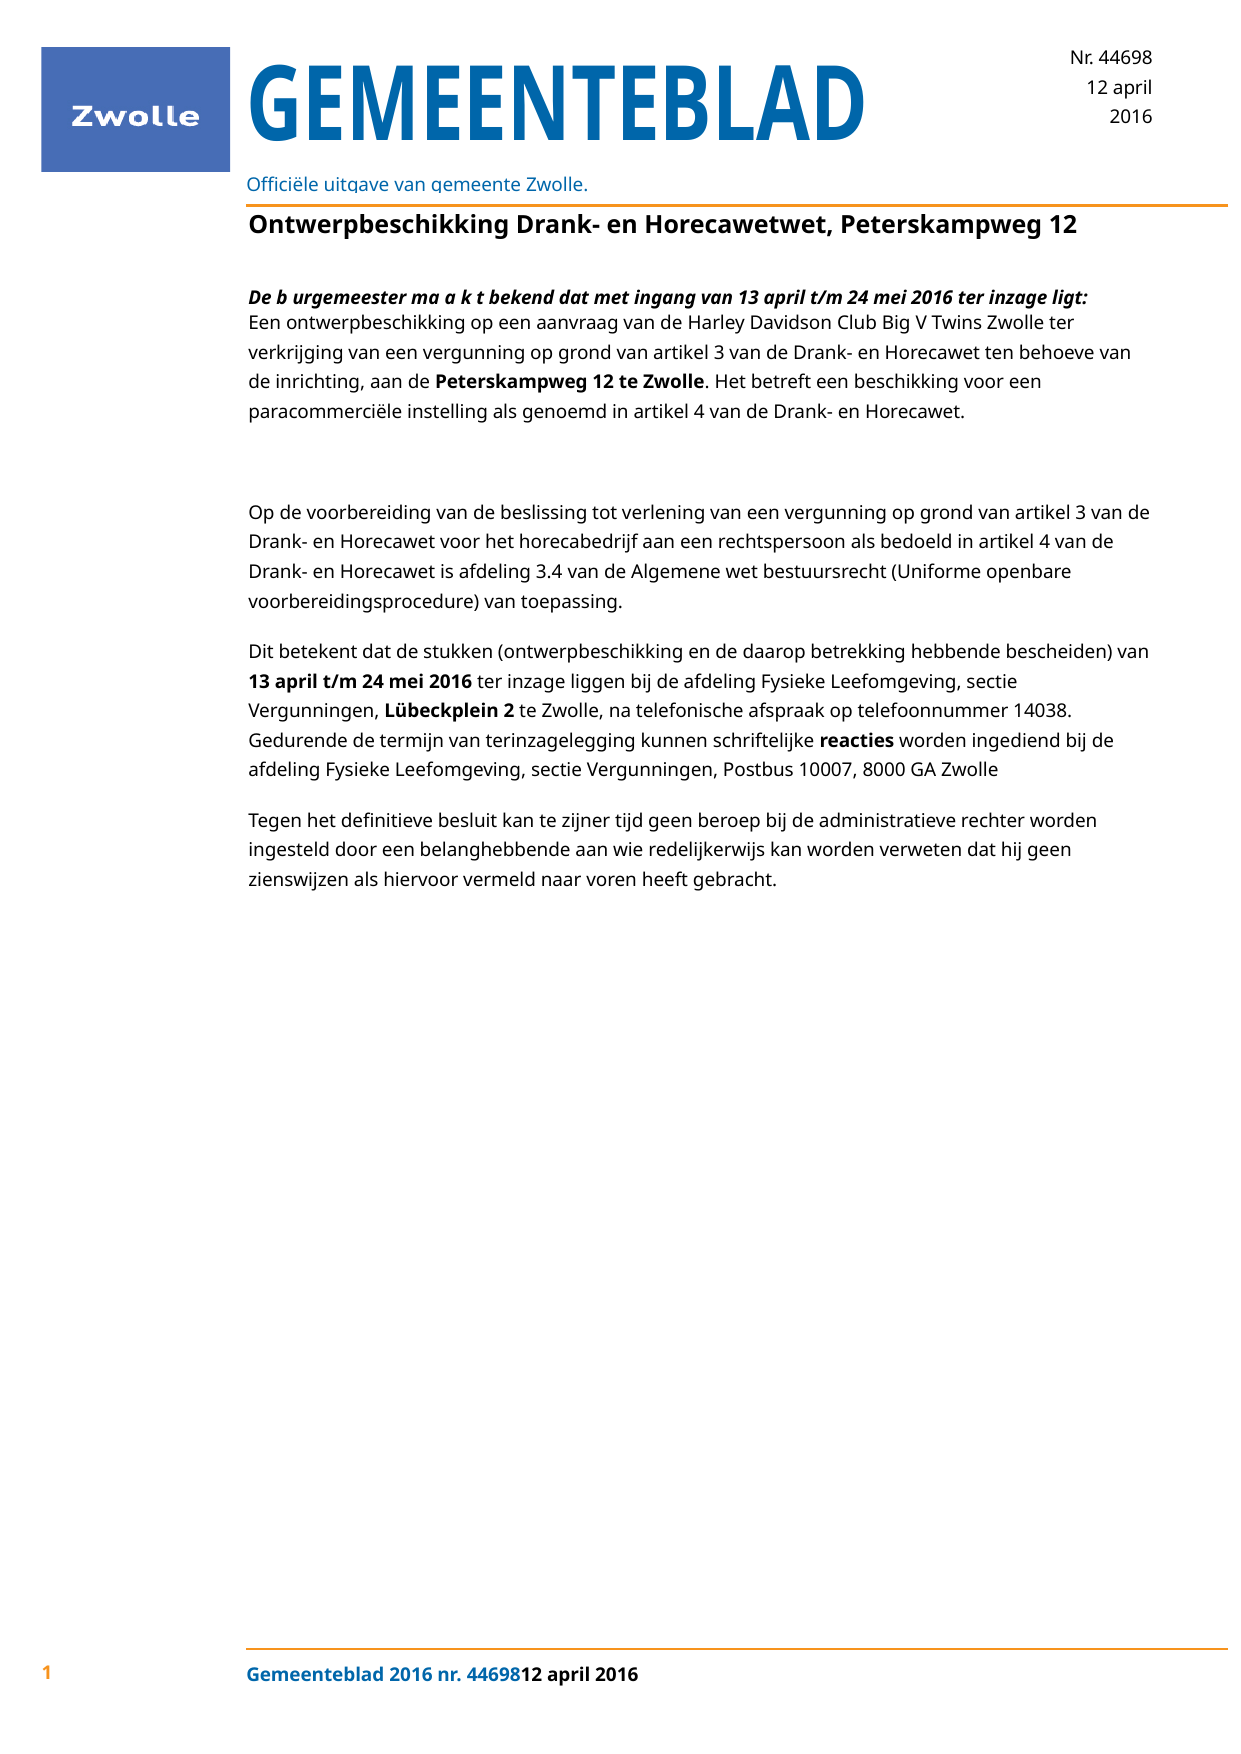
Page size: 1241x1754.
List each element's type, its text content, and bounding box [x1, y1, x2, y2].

text Op de voorbereiding van de beslissing tot verlening van een vergunning op grond van artikel 3 van de Drank- en Horecawet voor het horecabedrijf aan een rechtspersoon als bedoeld in artikel 4 van de Drank- en Horecawet is afdeling 3.4 van de Algemene wet bestuursrecht (Uniforme openbare voorbereidingsprocedure) van toepassing. [248, 499, 1152, 614]
text Dit betekent dat de stukken (ontwerpbeschikking en de daarop betrekking hebbende bescheiden) van 13 april t/m 24 mei 2016 ter inzage liggen bij de afdeling Fysieke Leefomgeving, sectie Vergunningen, Lübeckplein 2 te Zwolle, na telefonische afspraak op telefoonnummer 14038. Gedurende de termijn van terinzagelegging kunnen schriftelijke reacties worden ingediend bij de afdeling Fysieke Leefomgeving, sectie Vergunningen, Postbus 10007, 8000 GA Zwolle [248, 638, 1152, 782]
text Ontwerpbeschikking Drank- en Horecawetwet, Peterskampweg 12 [248, 207, 1152, 241]
picture [41, 47, 231, 172]
text De b urgemeester ma a k t bekend dat met ingang van 13 april t/m 24 mei 2016 ter inzage ligt: [248, 284, 1152, 309]
text Een ontwerpbeschikking op een aanvraag van de Harley Davidson Club Big V Twins Zwolle ter verkrijging van een vergunning op grond van artikel 3 van de Drank- en Horecawet ten behoeve van de inrichting, aan de Peterskampweg 12 te Zwolle. Het betreft een beschikking voor een paracommerciële instelling als genoemd in artikel 4 van de Drank- en Horecawet. [248, 309, 1152, 424]
text Tegen het definitieve besluit kan te zijner tijd geen beroep bij de administratieve rechter worden ingesteld door een belanghebbende aan wie redelijkerwijs kan worden verweten dat hij geen zienswijzen als hiervoor vermeld naar voren heeft gebracht. [248, 807, 1152, 892]
